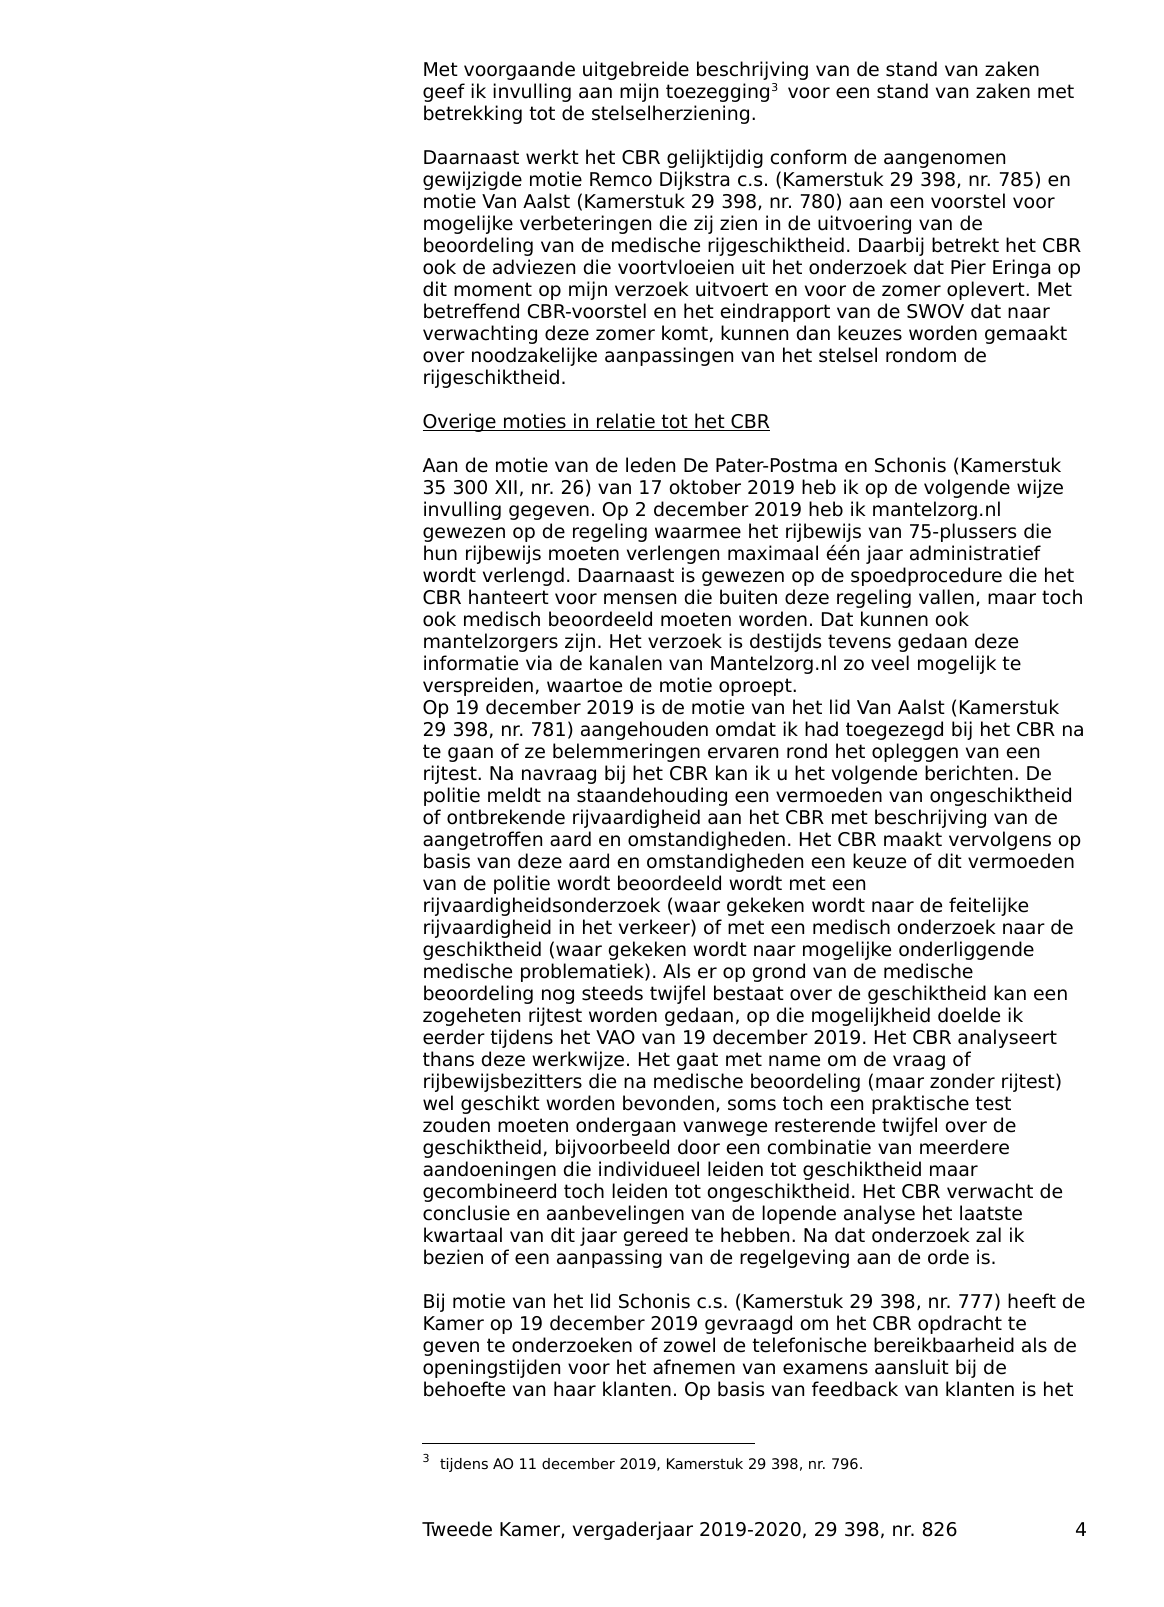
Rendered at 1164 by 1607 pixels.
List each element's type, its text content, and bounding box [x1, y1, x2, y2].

text Op 19 december 2019 is de motie van het lid Van Aalst (Kamerstuk 29 398, nr. 781) aangehouden omdat ik had toegezegd bij het CBR na te gaan of ze belemmeringen ervaren rond het opleggen van een rijtest. Na navraag bij het CBR kan ik u het volgende berichten. De politie meldt na staandehouding een vermoeden van ongeschiktheid of ontbrekende rijvaardigheid aan het CBR met beschrijving van de aangetroffen aard en omstandigheden. Het CBR maakt vervolgens op basis van deze aard en omstandigheden een keuze of dit vermoeden van de politie wordt beoordeeld wordt met een rijvaardigheidsonderzoek (waar gekeken wordt naar de feitelijke rijvaardigheid in het verkeer) of met een medisch onderzoek naar de geschiktheid (waar gekeken wordt naar mogelijke onderliggende medische problematiek). Als er op grond van de medische beoordeling nog steeds twijfel bestaat over de geschiktheid kan een zogeheten rijtest worden gedaan, op die mogelijkheid doelde ik eerder tijdens het VAO van 19 december 2019. Het CBR analyseert thans deze werkwijze. Het gaat met name om de vraag of rijbewijsbezitters die na medische beoordeling (maar zonder rijtest) wel geschikt worden bevonden, soms toch een praktische test zouden moeten ondergaan vanwege resterende twijfel over de geschiktheid, bijvoorbeeld door een combinatie van meerdere aandoeningen die individueel leiden tot geschiktheid maar gecombineerd toch leiden tot ongeschiktheid. Het CBR verwacht de conclusie en aanbevelingen van de lopende analyse het laatste kwartaal van dit jaar gereed te hebben. Na dat onderzoek zal ik bezien of een aanpassing van de regelgeving aan de orde is. [422, 697, 1087, 1268]
text Aan de motie van de leden De Pater-Postma en Schonis (Kamerstuk 35 300 XII, nr. 26) van 17 oktober 2019 heb ik op de volgende wijze invulling gegeven. Op 2 december 2019 heb ik mantelzorg.nl gewezen op de regeling waarmee het rijbewijs van 75-plussers die hun rijbewijs moeten verlengen maximaal één jaar administratief wordt verlengd. Daarnaast is gewezen op de spoedprocedure die het CBR hanteert voor mensen die buiten deze regeling vallen, maar toch ook medisch beoordeeld moeten worden. Dat kunnen ook mantelzorgers zijn. Het verzoek is destijds tevens gedaan deze informatie via de kanalen van Mantelzorg.nl zo veel mogelijk te verspreiden, waartoe de motie oproept. [422, 455, 1087, 697]
subtitle Overige moties in relatie tot het CBR [422, 411, 1087, 433]
text Bij motie van het lid Schonis c.s. (Kamerstuk 29 398, nr. 777) heeft de Kamer op 19 december 2019 gevraagd om het CBR opdracht te geven te onderzoeken of zowel de telefonische bereikbaarheid als de openingstijden voor het afnemen van examens aansluit bij de behoefte van haar klanten. Op basis van feedback van klanten is het [422, 1291, 1087, 1401]
text tijdens AO 11 december 2019, Kamerstuk 29 398, nr. 796. [422, 1452, 1087, 1474]
text Met voorgaande uitgebreide beschrijving van de stand van zaken geef ik invulling aan mijn toezegging voor een stand van zaken met betrekking tot de stelselherziening. [422, 59, 1087, 125]
text Daarnaast werkt het CBR gelijktijdig conform de aangenomen gewijzigde motie Remco Dijkstra c.s. (Kamerstuk 29 398, nr. 785) en motie Van Aalst (Kamerstuk 29 398, nr. 780) aan een voorstel voor mogelijke verbeteringen die zij zien in de uitvoering van de beoordeling van de medische rijgeschiktheid. Daarbij betrekt het CBR ook de adviezen die voortvloeien uit het onderzoek dat Pier Eringa op dit moment op mijn verzoek uitvoert en voor de zomer oplevert. Met betreffend CBR-voorstel en het eindrapport van de SWOV dat naar verwachting deze zomer komt, kunnen dan keuzes worden gemaakt over noodzakelijke aanpassingen van het stelsel rondom de rijgeschiktheid. [422, 147, 1087, 389]
